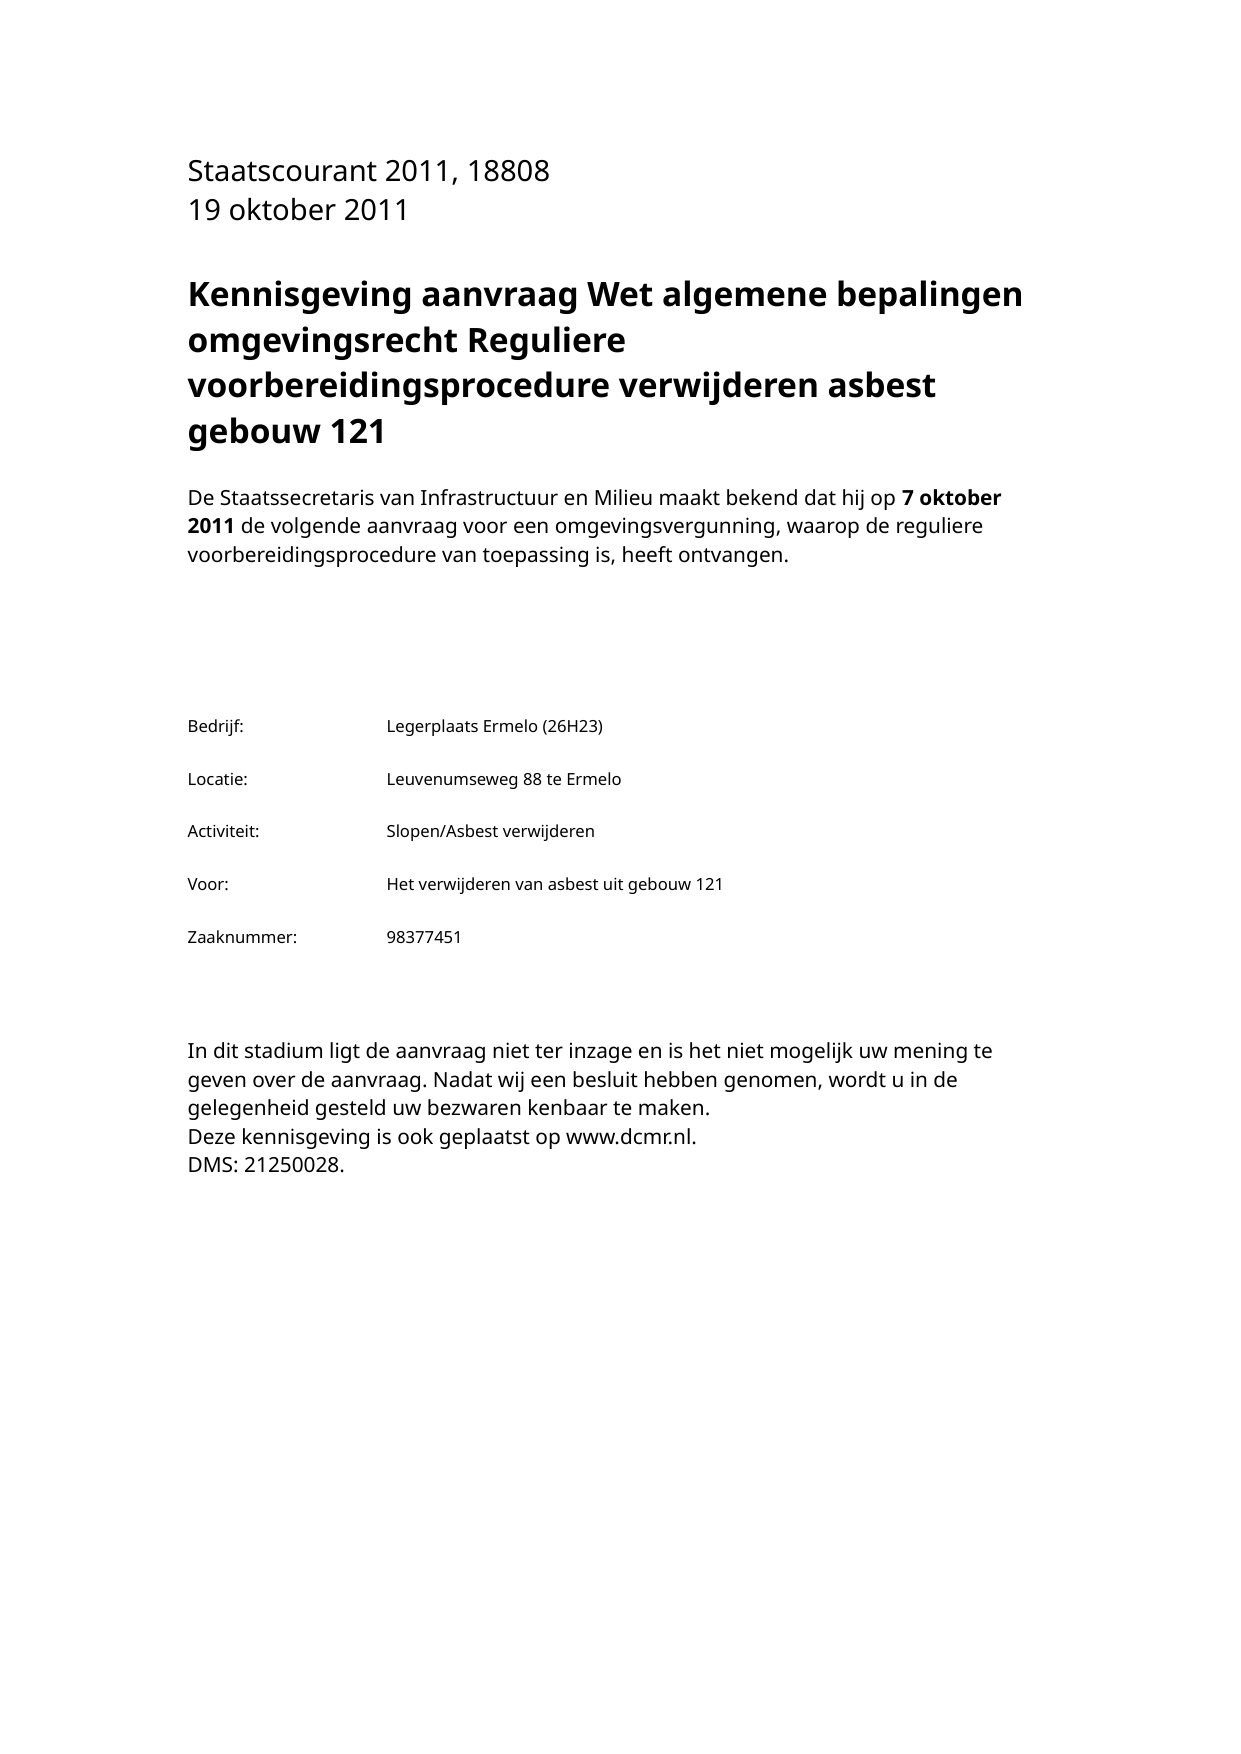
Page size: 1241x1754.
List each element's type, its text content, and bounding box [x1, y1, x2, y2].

table_cell Slopen/Asbest verwijderen [386, 820, 1053, 873]
table_header [188, 656, 386, 714]
table_cell Het verwijderen van asbest uit gebouw 121 [386, 873, 1053, 925]
text DMS: 21250028. [187, 1150, 1053, 1179]
text De Staatssecretaris van Infrastructuur en Milieu maakt bekend dat hij op 7 oktober 2011 de volgende aanvraag voor een omgevingsvergunning, waarop de reguliere voorbereidingsprocedure van toepassing is, heeft ontvangen. [187, 483, 1053, 568]
table_cell Zaaknummer: [188, 925, 386, 978]
text 19 oktober 2011 [187, 190, 1053, 229]
table_cell 98377451 [386, 925, 1053, 978]
table_header [386, 656, 1053, 714]
table_cell Bedrijf: [188, 715, 386, 767]
table_cell Voor: [188, 873, 386, 925]
text In dit stadium ligt de aanvraag niet ter inzage en is het niet mogelijk uw mening te geven over de aanvraag. Nadat wij een besluit hebben genomen, wordt u in de gelegenheid gesteld uw bezwaren kenbaar te maken. [187, 1037, 1053, 1122]
table_cell Locatie: [188, 767, 386, 820]
text Deze kennisgeving is ook geplaatst op www.dcmr.nl. [187, 1122, 1053, 1150]
text Staatscourant 2011, 18808 [187, 150, 1053, 190]
subtitle Kennisgeving aanvraag Wet algemene bepalingen omgevingsrecht Reguliere voorbereidingsprocedure verwijderen asbest gebouw 121 [187, 271, 1053, 453]
table_cell Activiteit: [188, 820, 386, 873]
table_cell Legerplaats Ermelo (26H23) [386, 715, 1053, 767]
table_cell Leuvenumseweg 88 te Ermelo [386, 767, 1053, 820]
